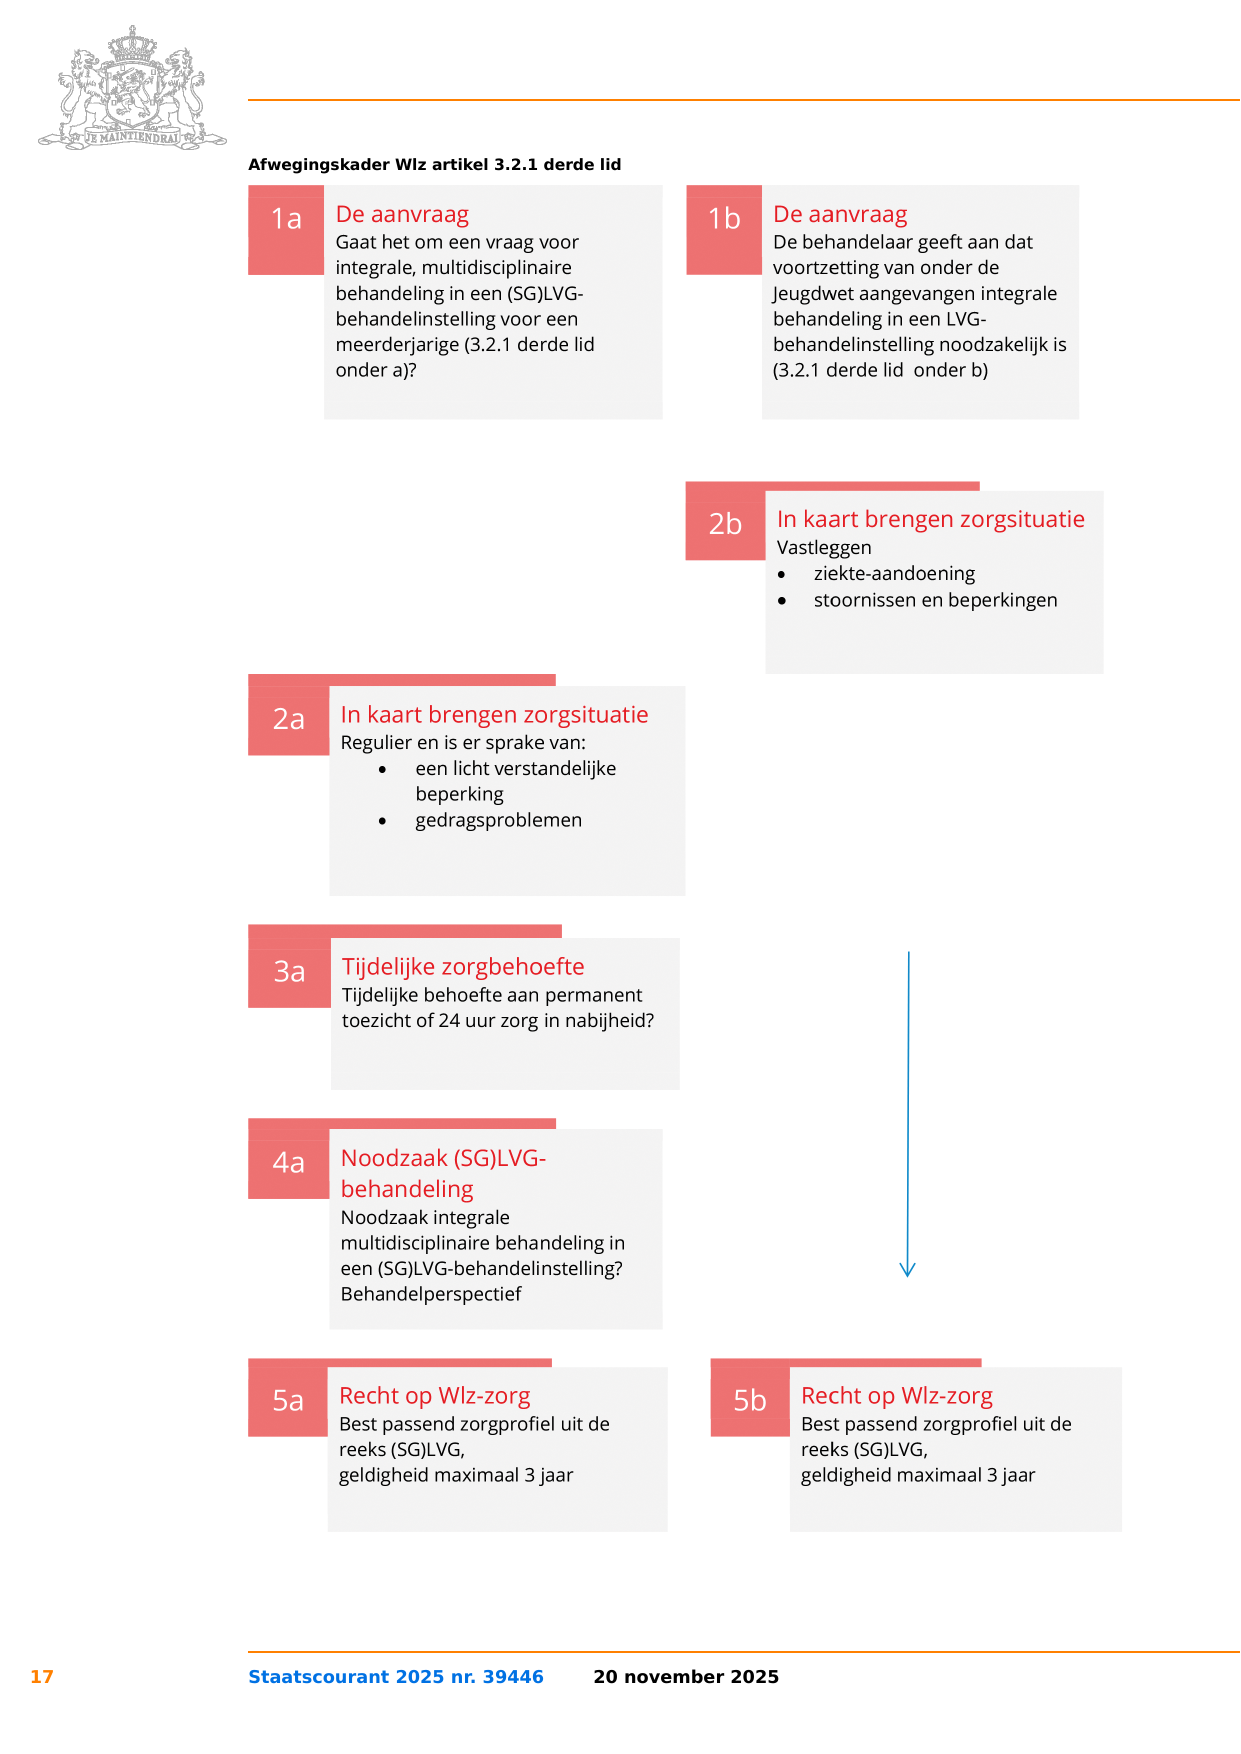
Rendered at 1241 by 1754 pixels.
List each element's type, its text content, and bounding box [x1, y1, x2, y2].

picture [38, 25, 227, 150]
text Afwegingskader Wlz artikel 3.2.1 derde lid [248, 156, 1122, 174]
picture [248, 185, 1123, 1532]
